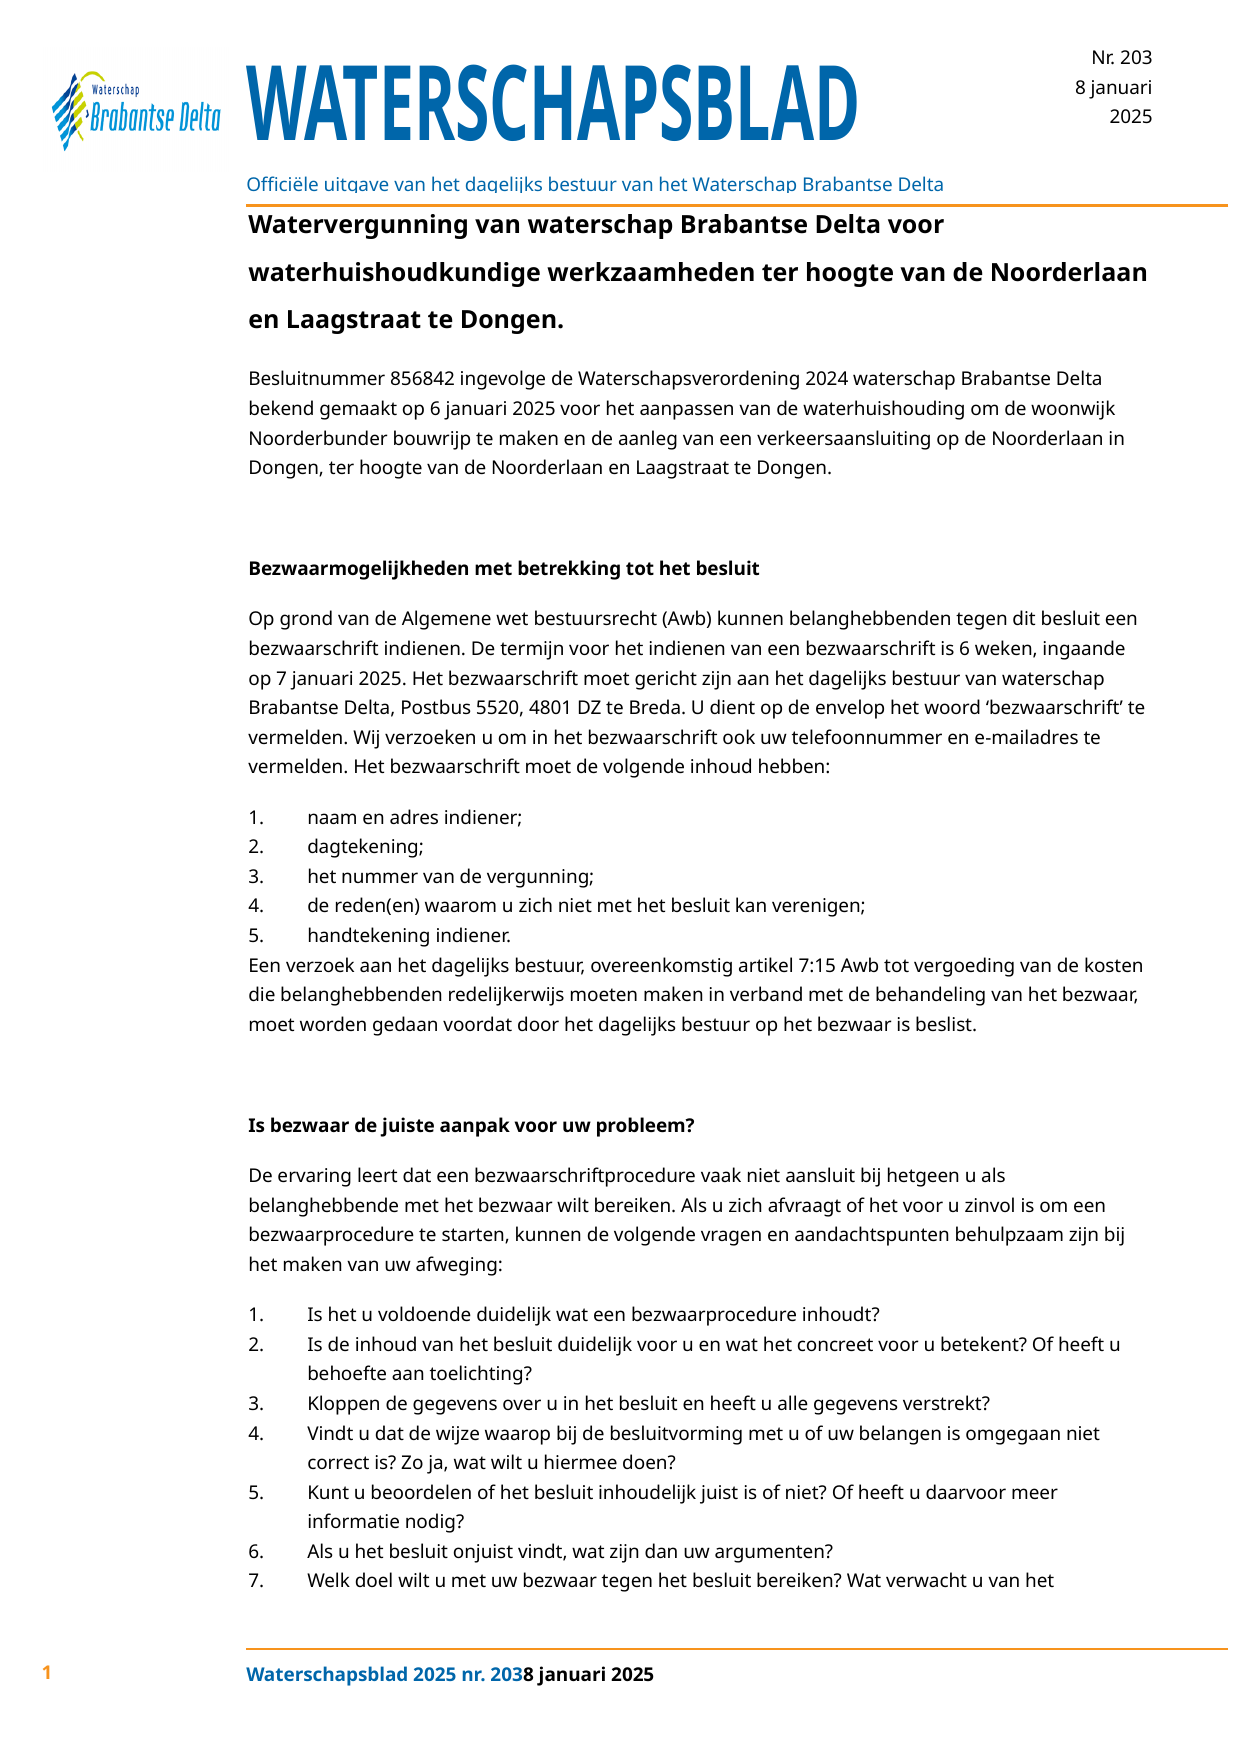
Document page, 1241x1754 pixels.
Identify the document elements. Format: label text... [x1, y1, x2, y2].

text De ervaring leert dat een bezwaarschriftprocedure vaak niet aansluit bij hetgeen u als belanghebbende met het bezwaar wilt bereiken. Als u zich afvraagt of het voor u zinvol is om een bezwaarprocedure te starten, kunnen de volgende vragen en aandachtspunten behulpzaam zijn bij het maken van uw afweging: [248, 1162, 1152, 1277]
list de reden(en) waarom u zich niet met het besluit kan verenigen; [248, 893, 1152, 918]
list het nummer van de vergunning; [248, 863, 1152, 889]
text Is bezwaar de juiste aanpak voor uw probleem? [248, 1112, 1152, 1137]
text Besluitnummer 856842 ingevolge de Waterschapsverordening 2024 waterschap Brabantse Delta bekend gemaakt op 6 januari 2025 voor het aanpassen van de waterhuishouding om de woonwijk Noorderbunder bouwrijp te maken en de aanleg van een verkeersaansluiting op de Noorderlaan in Dongen, ter hoogte van de Noorderlaan en Laagstraat te Dongen. [248, 366, 1152, 480]
list Is de inhoud van het besluit duidelijk voor u en wat het concreet voor u betekent? Of heeft u behoefte aan toelichting? [248, 1331, 1152, 1386]
text Op grond van de Algemene wet bestuursrecht (Awb) kunnen belanghebbenden tegen dit besluit een bezwaarschrift indienen. De termijn voor het indienen van een bezwaarschrift is 6 weken, ingaande op 7 januari 2025. Het bezwaarschrift moet gericht zijn aan het dagelijks bestuur van waterschap Brabantse Delta, Postbus 5520, 4801 DZ te Breda. U dient op de envelop het woord ‘bezwaarschrift’ te vermelden. Wij verzoeken u om in het bezwaarschrift ook uw telefoonnummer en e‑mailadres te vermelden. Het bezwaarschrift moet de volgende inhoud hebben: [248, 606, 1152, 779]
list Is het u voldoende duidelijk wat een bezwaarprocedure inhoudt? [248, 1301, 1152, 1327]
list Als u het besluit onjuist vindt, wat zijn dan uw argumenten? [248, 1538, 1152, 1564]
list Welk doel wilt u met uw bezwaar tegen het besluit bereiken? Wat verwacht u van het [248, 1568, 1152, 1593]
list Kloppen de gegevens over u in het besluit en heeft u alle gegevens verstrekt? [248, 1390, 1152, 1416]
picture [41, 47, 231, 172]
list dagtekening; [248, 833, 1152, 859]
text Een verzoek aan het dagelijks bestuur, overeenkomstig artikel 7:15 Awb tot vergoeding van de kosten die belanghebbenden redelijkerwijs moeten maken in verband met de behandeling van het bezwaar, moet worden gedaan voordat door het dagelijks bestuur op het bezwaar is beslist. [248, 952, 1152, 1037]
list naam en adres indiener; [248, 804, 1152, 829]
list Vindt u dat de wijze waarop bij de besluitvorming met u of uw belangen is omgegaan niet correct is? Zo ja, wat wilt u hiermee doen? [248, 1420, 1152, 1475]
text Bezwaarmogelijkheden met betrekking tot het besluit [248, 555, 1152, 581]
list Kunt u beoordelen of het besluit inhoudelijk juist is of niet? Of heeft u daarvoor meer informatie nodig? [248, 1479, 1152, 1534]
list handtekening indiener. [248, 922, 1152, 948]
text Watervergunning van waterschap Brabantse Delta voor waterhuishoudkundige werkzaamheden ter hoogte van de Noorderlaan en Laagstraat te Dongen. [248, 207, 1152, 336]
